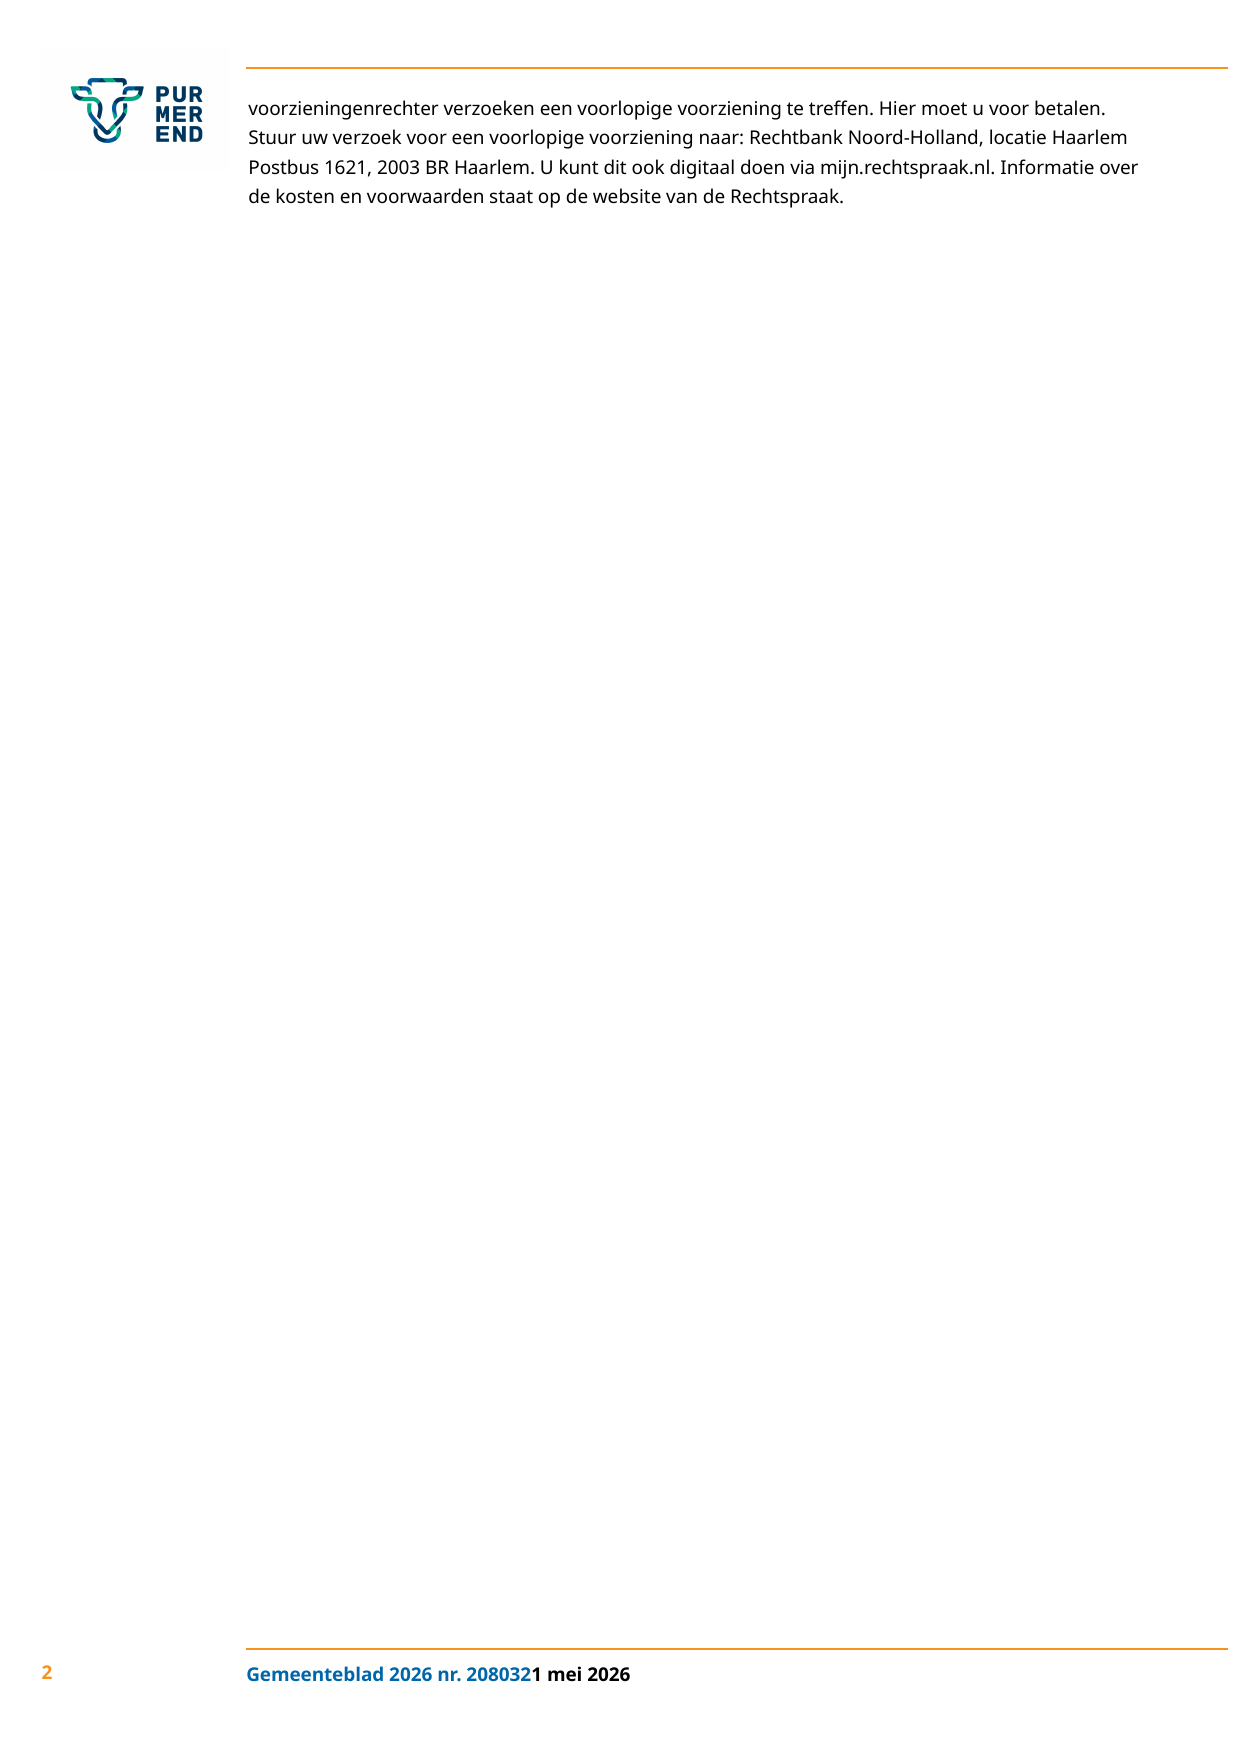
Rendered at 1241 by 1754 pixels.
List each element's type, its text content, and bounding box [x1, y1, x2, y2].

text voorzieningenrechter verzoeken een voorlopige voorziening te treffen. Hier moet u voor betalen. Stuur uw verzoek voor een voorlopige voorziening naar: Rechtbank Noord-Holland, locatie Haarlem Postbus 1621, 2003 BR Haarlem. U kunt dit ook digitaal doen via mijn.rechtspraak.nl. Informatie over de kosten en voorwaarden staat op de website van de Rechtspraak. [248, 95, 1152, 209]
picture [41, 47, 231, 172]
